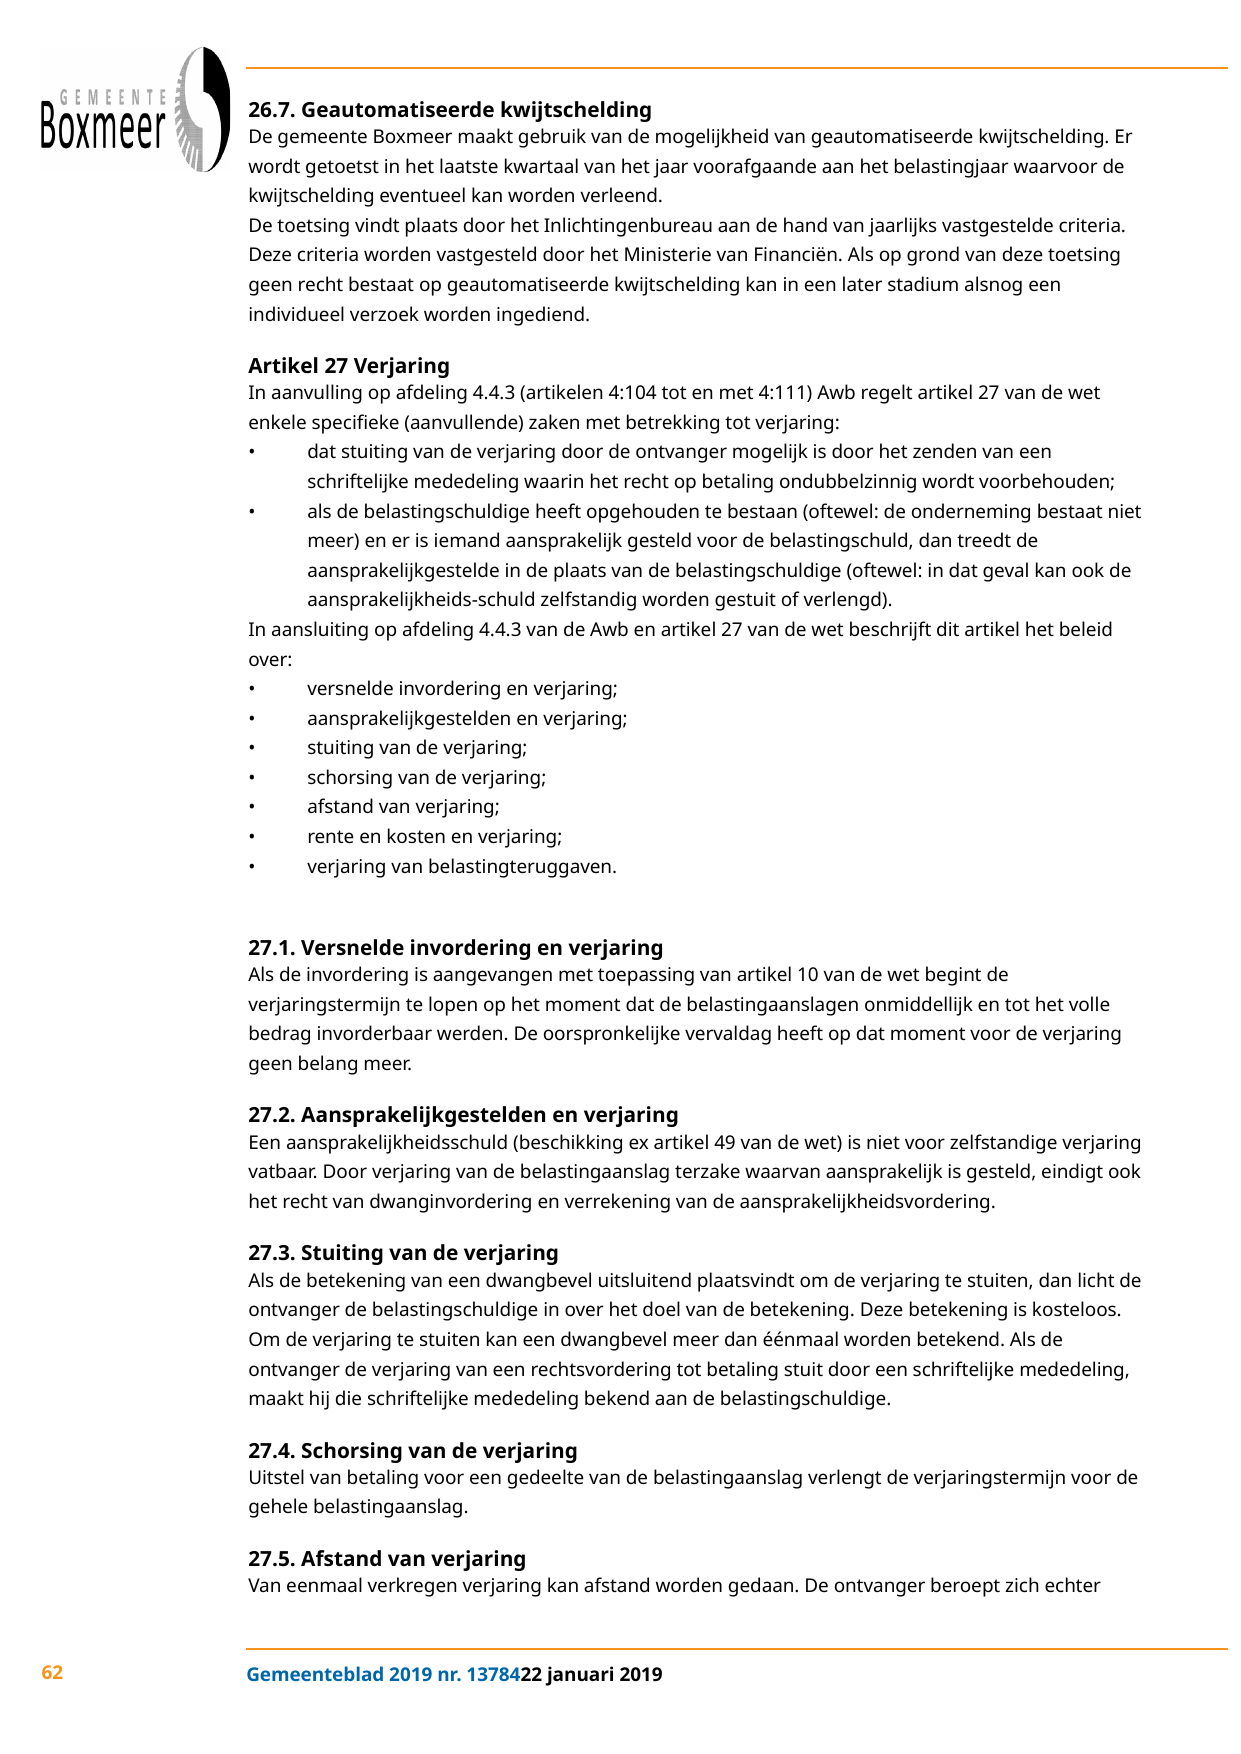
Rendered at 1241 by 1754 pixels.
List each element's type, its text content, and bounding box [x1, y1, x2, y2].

list als de belastingschuldige heeft opgehouden te bestaan (oftewel: de onderneming bestaat niet meer) en er is iemand aansprakelijk gesteld voor de belastingschuld, dan treedt de aansprakelijkgestelde in de plaats van de belastingschuldige (oftewel: in dat geval kan ook de aansprakelijkheids-schuld zelfstandig worden gestuit of verlengd). [248, 498, 1152, 612]
text 27.4. Schorsing van de verjaring [248, 1436, 1152, 1464]
text 27.5. Afstand van verjaring [248, 1544, 1152, 1573]
picture [41, 47, 231, 172]
list rente en kosten en verjaring; [248, 823, 1152, 849]
list aansprakelijkgestelden en verjaring; [248, 705, 1152, 731]
list afstand van verjaring; [248, 794, 1152, 819]
text 27.3. Stuiting van de verjaring [248, 1238, 1152, 1267]
list schorsing van de verjaring; [248, 764, 1152, 790]
text Als de betekening van een dwangbevel uitsluitend plaatsvindt om de verjaring te stuiten, dan licht de ontvanger de belastingschuldige in over het doel van de betekening. Deze betekening is kosteloos. [248, 1267, 1152, 1322]
list dat stuiting van de verjaring door de ontvanger mogelijk is door het zenden van een schriftelijke mededeling waarin het recht op betaling ondubbelzinnig wordt voorbehouden; [248, 439, 1152, 494]
text 27.2. Aansprakelijkgestelden en verjaring [248, 1101, 1152, 1129]
list stuiting van de verjaring; [248, 734, 1152, 760]
text Om de verjaring te stuiten kan een dwangbevel meer dan éénmaal worden betekend. Als de ontvanger de verjaring van een rechtsvordering tot betaling stuit door een schriftelijke mededeling, maakt hij die schriftelijke mededeling bekend aan de belastingschuldige. [248, 1326, 1152, 1411]
list verjaring van belastingteruggaven. [248, 853, 1152, 879]
text De toetsing vindt plaats door het Inlichtingenbureau aan de hand van jaarlijks vastgestelde criteria. Deze criteria worden vastgesteld door het Ministerie van Financiën. Als op grond van deze toetsing geen recht bestaat op geautomatiseerde kwijtschelding kan in een later stadium alsnog een individueel verzoek worden ingediend. [248, 212, 1152, 326]
text Artikel 27 Verjaring [248, 351, 1152, 379]
text 26.7. Geautomatiseerde kwijtschelding [248, 95, 1152, 123]
text In aanvulling op afdeling 4.4.3 (artikelen 4:104 tot en met 4:111) Awb regelt artikel 27 van de wet enkele specifieke (aanvullende) zaken met betrekking tot verjaring: [248, 379, 1152, 435]
text Een aansprakelijkheidsschuld (beschikking ex artikel 49 van de wet) is niet voor zelfstandige verjaring vatbaar. Door verjaring van de belastingaanslag terzake waarvan aansprakelijk is gesteld, eindigt ook het recht van dwanginvordering en verrekening van de aansprakelijkheidsvordering. [248, 1129, 1152, 1214]
text Als de invordering is aangevangen met toepassing van artikel 10 van de wet begint de verjaringstermijn te lopen op het moment dat de belastingaanslagen onmiddellijk en tot het volle bedrag invorderbaar werden. De oorspronkelijke vervaldag heeft op dat moment voor de verjaring geen belang meer. [248, 961, 1152, 1076]
list versnelde invordering en verjaring; [248, 675, 1152, 701]
text Uitstel van betaling voor een gedeelte van de belastingaanslag verlengt de verjaringstermijn voor de gehele belastingaanslag. [248, 1464, 1152, 1519]
text In aansluiting op afdeling 4.4.3 van de Awb en artikel 27 van de wet beschrijft dit artikel het beleid over: [248, 616, 1152, 672]
text Van eenmaal verkregen verjaring kan afstand worden gedaan. De ontvanger beroept zich echter [248, 1573, 1152, 1598]
text 27.1. Versnelde invordering en verjaring [248, 933, 1152, 961]
text De gemeente Boxmeer maakt gebruik van de mogelijkheid van geautomatiseerde kwijtschelding. Er wordt getoetst in het laatste kwartaal van het jaar voorafgaande aan het belastingjaar waarvoor de kwijtschelding eventueel kan worden verleend. [248, 123, 1152, 208]
